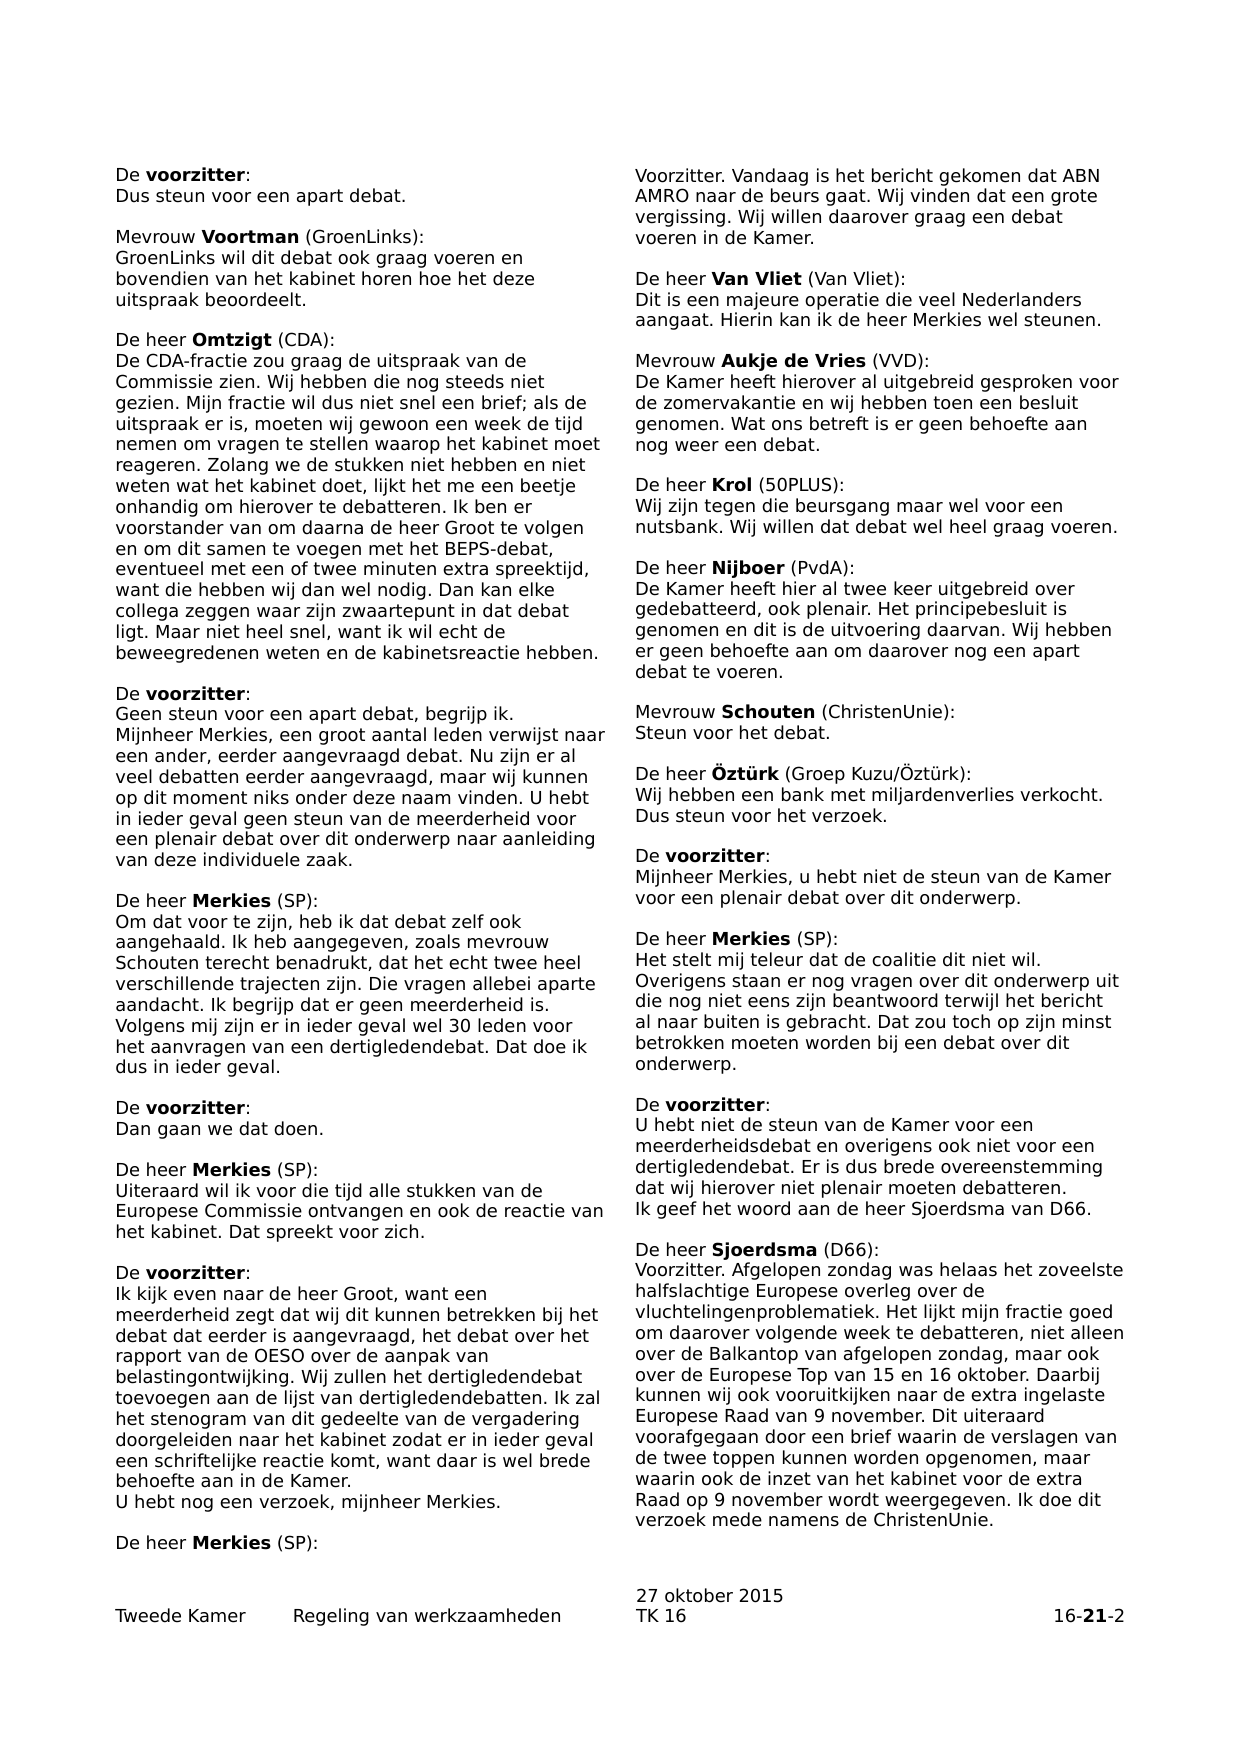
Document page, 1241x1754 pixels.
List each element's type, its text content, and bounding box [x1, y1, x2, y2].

text De voorzitter: [115, 1263, 605, 1284]
text De voorzitter: [115, 1098, 605, 1119]
text De voorzitter: [115, 165, 605, 186]
text De heer Merkies (SP): [115, 1160, 605, 1180]
text GroenLinks wil dit debat ook graag voeren en bovendien van het kabinet horen hoe het deze uitspraak beoordeelt. [115, 248, 605, 310]
text De heer Omtzigt (CDA): [115, 330, 605, 351]
text De heer Van Vliet (Van Vliet): [635, 269, 1125, 289]
text De voorzitter: [635, 846, 1125, 867]
text Steun voor het debat. [635, 723, 1125, 744]
text Mevrouw Schouten (ChristenUnie): [635, 702, 1125, 723]
text Ik geef het woord aan de heer Sjoerdsma van D66. [635, 1198, 1125, 1219]
text Dan gaan we dat doen. [115, 1119, 605, 1140]
text Mijnheer Merkies, u hebt niet de steun van de Kamer voor een plenair debat over dit onderwerp. [635, 867, 1125, 909]
text Het stelt mij teleur dat de coalitie dit niet wil. Overigens staan er nog vragen over dit onderwerp uit die nog niet eens zijn beantwoord terwijl het bericht al naar buiten is gebracht. Dat zou toch op zijn minst betrokken moeten worden bij een debat over dit onderwerp. [635, 949, 1125, 1074]
text Wij zijn tegen die beursgang maar wel voor een nutsbank. Wij willen dat debat wel heel graag voeren. [635, 496, 1125, 537]
text Voorzitter. Vandaag is het bericht gekomen dat ABN AMRO naar de beurs gaat. Wij vinden dat een grote vergissing. Wij willen daarover graag een debat voeren in de Kamer. [635, 165, 1125, 249]
text De Kamer heeft hierover al uitgebreid gesproken voor de zomervakantie en wij hebben toen een besluit genomen. Wat ons betreft is er geen behoefte aan nog weer een debat. [635, 372, 1125, 455]
text De heer Sjoerdsma (D66): [635, 1239, 1125, 1260]
text Mevrouw Aukje de Vries (VVD): [635, 351, 1125, 372]
text Mevrouw Voortman (GroenLinks): [115, 227, 605, 248]
text De heer Merkies (SP): [115, 1533, 605, 1553]
text Dus steun voor een apart debat. [115, 186, 605, 207]
text De heer Merkies (SP): [635, 929, 1125, 949]
text De voorzitter: [115, 683, 605, 704]
text Uiteraard wil ik voor die tijd alle stukken van de Europese Commissie ontvangen en ook de reactie van het kabinet. Dat spreekt voor zich. [115, 1180, 605, 1243]
text Ik kijk even naar de heer Groot, want een meerderheid zegt dat wij dit kunnen betrekken bij het debat dat eerder is aangevraagd, het debat over het rapport van de OESO over de aanpak van belastingontwijking. Wij zullen het dertigledendebat toevoegen aan de lijst van dertigledendebatten. Ik zal het stenogram van dit gedeelte van de vergadering doorgeleiden naar het kabinet zodat er in ieder geval een schriftelijke reactie komt, want daar is wel brede behoefte aan in de Kamer. [115, 1284, 605, 1492]
text De heer Krol (50PLUS): [635, 475, 1125, 496]
text Voorzitter. Afgelopen zondag was helaas het zoveelste halfslachtige Europese overleg over de vluchtelingenproblematiek. Het lijkt mijn fractie goed om daarover volgende week te debatteren, niet alleen over de Balkantop van afgelopen zondag, maar ook over de Europese Top van 15 en 16 oktober. Daarbij kunnen wij ook vooruitkijken naar de extra ingelaste Europese Raad van 9 november. Dit uiteraard voorafgegaan door een brief waarin de verslagen van de twee toppen kunnen worden opgenomen, maar waarin ook de inzet van het kabinet voor de extra Raad op 9 november wordt weergegeven. Ik doe dit verzoek mede namens de ChristenUnie. [635, 1260, 1125, 1531]
text U hebt niet de steun van de Kamer voor een meerderheidsdebat en overigens ook niet voor een dertigledendebat. Er is dus brede overeenstemming dat wij hierover niet plenair moeten debatteren. [635, 1115, 1125, 1198]
text De CDA-fractie zou graag de uitspraak van de Commissie zien. Wij hebben die nog steeds niet gezien. Mijn fractie wil dus niet snel een brief; als de uitspraak er is, moeten wij gewoon een week de tijd nemen om vragen te stellen waarop het kabinet moet reageren. Zolang we de stukken niet hebben en niet weten wat het kabinet doet, lijkt het me een beetje onhandig om hierover te debatteren. Ik ben er voorstander van om daarna de heer Groot te volgen en om dit samen te voegen met het BEPS-debat, eventueel met een of twee minuten extra spreektijd, want die hebben wij dan wel nodig. Dan kan elke collega zeggen waar zijn zwaartepunt in dat debat ligt. Maar niet heel snel, want ik wil echt de beweegredenen weten en de kabinetsreactie hebben. [115, 351, 605, 663]
text Wij hebben een bank met miljardenverlies verkocht. Dus steun voor het verzoek. [635, 785, 1125, 826]
text De heer Nijboer (PvdA): [635, 557, 1125, 578]
text Mijnheer Merkies, een groot aantal leden verwijst naar een ander, eerder aangevraagd debat. Nu zijn er al veel debatten eerder aangevraagd, maar wij kunnen op dit moment niks onder deze naam vinden. U hebt in ieder geval geen steun van de meerderheid voor een plenair debat over dit onderwerp naar aanleiding van deze individuele zaak. [115, 725, 605, 871]
text Geen steun voor een apart debat, begrijp ik. [115, 704, 605, 725]
text De heer Merkies (SP): [115, 891, 605, 911]
text Om dat voor te zijn, heb ik dat debat zelf ook aangehaald. Ik heb aangegeven, zoals mevrouw Schouten terecht benadrukt, dat het echt twee heel verschillende trajecten zijn. Die vragen allebei aparte aandacht. Ik begrijp dat er geen meerderheid is. Volgens mij zijn er in ieder geval wel 30 leden voor het aanvragen van een dertigledendebat. Dat doe ik dus in ieder geval. [115, 911, 605, 1078]
text De voorzitter: [635, 1094, 1125, 1115]
text De heer Öztürk (Groep Kuzu/Öztürk): [635, 764, 1125, 785]
text De Kamer heeft hier al twee keer uitgebreid over gedebatteerd, ook plenair. Het principebesluit is genomen en dit is de uitvoering daarvan. Wij hebben er geen behoefte aan om daarover nog een apart debat te voeren. [635, 578, 1125, 682]
text Dit is een majeure operatie die veel Nederlanders aangaat. Hierin kan ik de heer Merkies wel steunen. [635, 289, 1125, 331]
text U hebt nog een verzoek, mijnheer Merkies. [115, 1492, 605, 1513]
